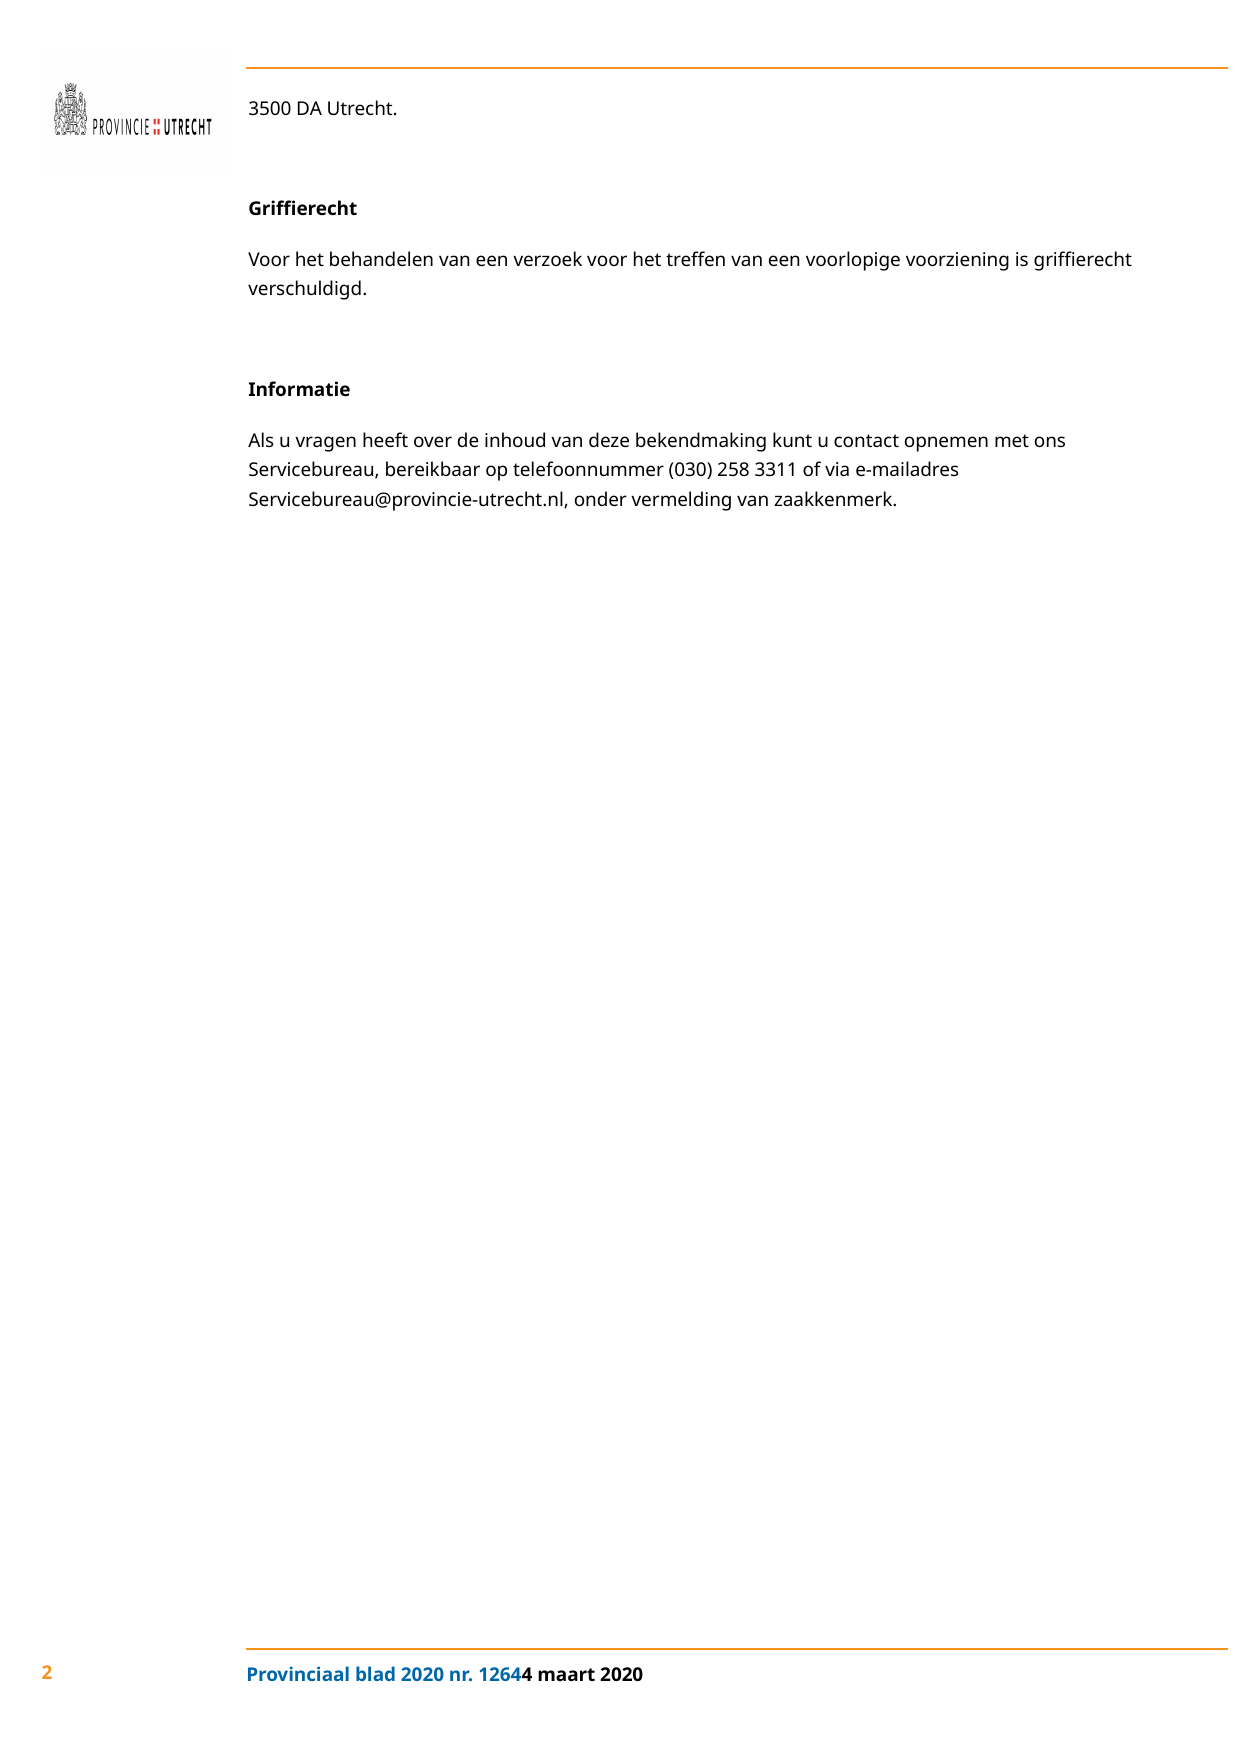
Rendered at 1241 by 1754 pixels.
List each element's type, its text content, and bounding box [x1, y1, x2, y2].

text Griffierecht [248, 196, 1152, 221]
picture [41, 47, 231, 172]
text Informatie [248, 376, 1152, 402]
text 3500 DA Utrecht. [248, 95, 1152, 121]
text Voor het behandelen van een verzoek voor het treffen van een voorlopige voorziening is griffierecht verschuldigd. [248, 246, 1152, 301]
text Als u vragen heeft over de inhoud van deze bekendmaking kunt u contact opnemen met ons Servicebureau, bereikbaar op telefoonnummer (030) 258 3311 of via e-mailadres Servicebureau@provincie-utrecht.nl, onder vermelding van zaakkenmerk. [248, 427, 1152, 512]
